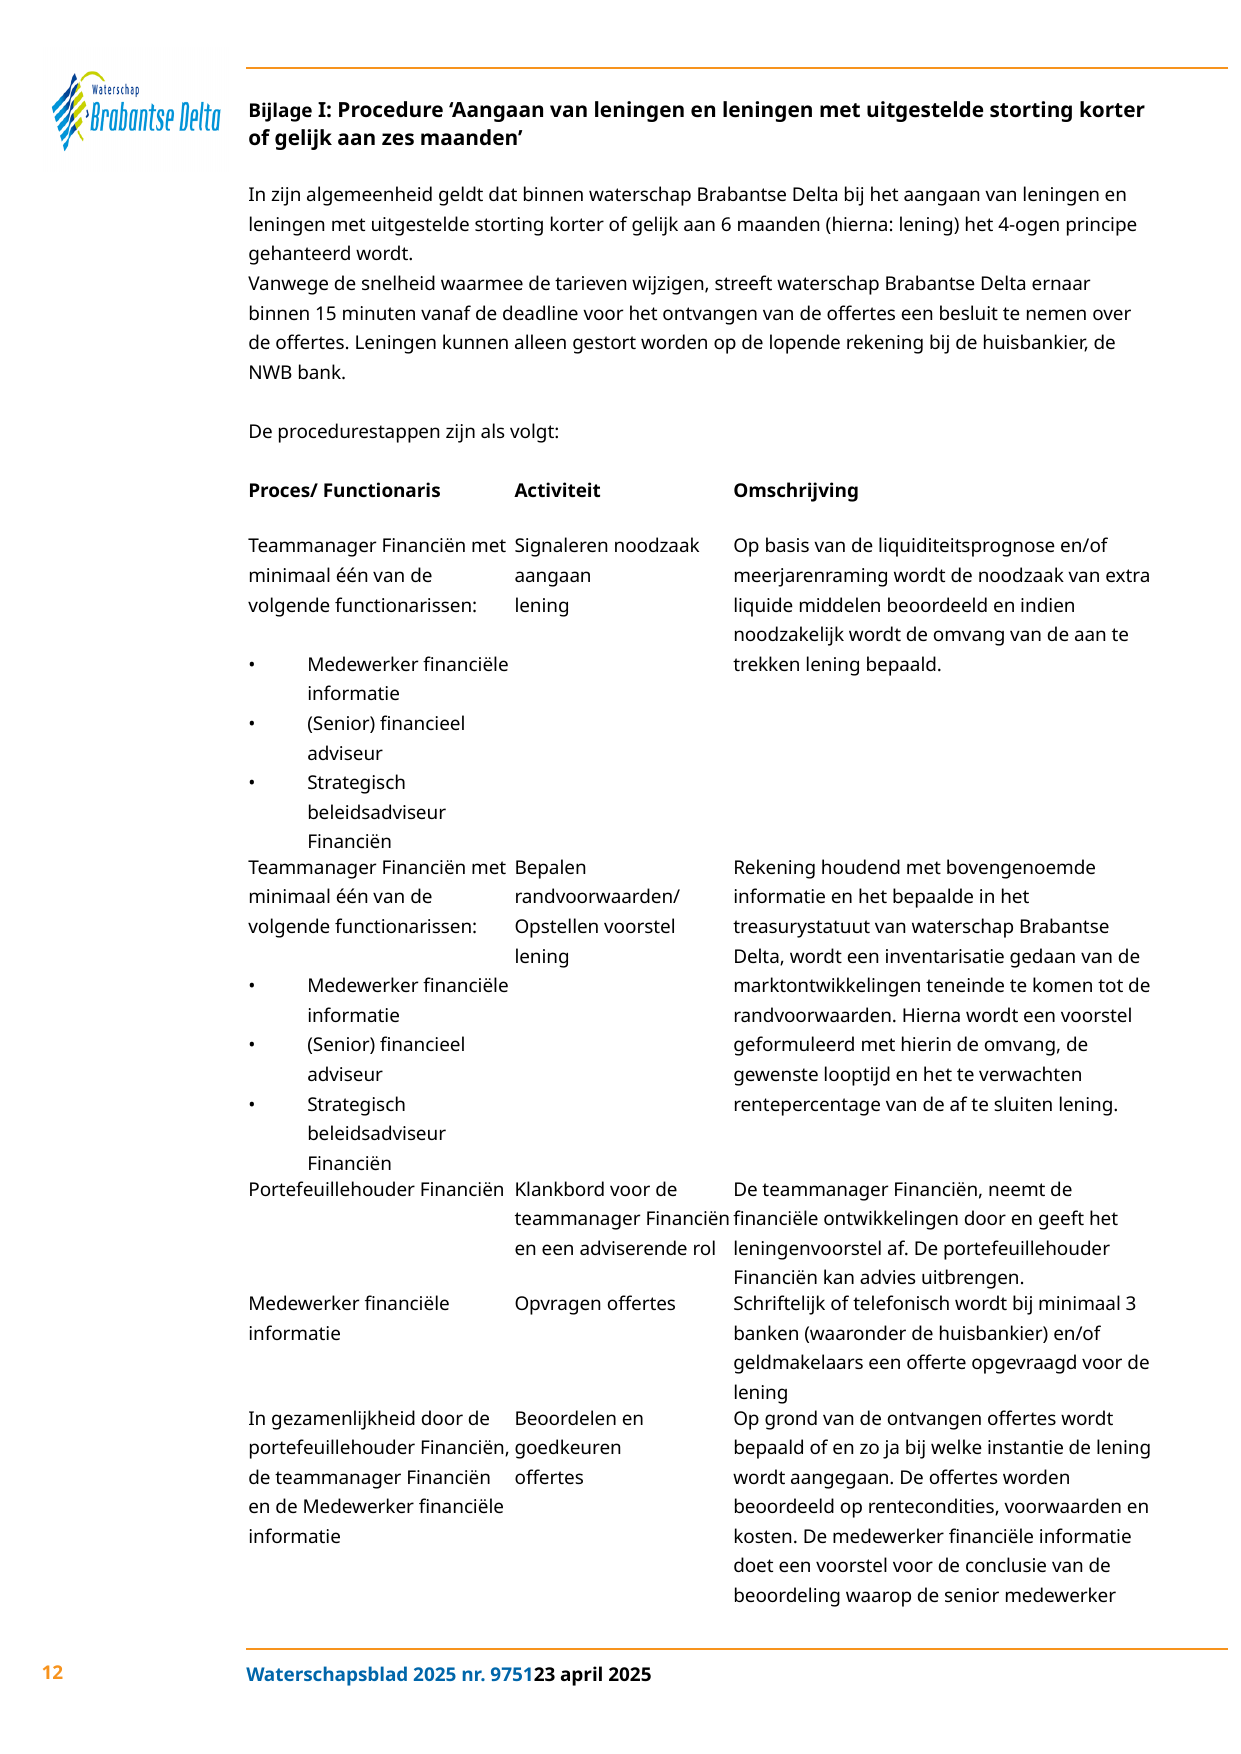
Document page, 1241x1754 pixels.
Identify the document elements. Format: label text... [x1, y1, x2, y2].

table_cell Op grond van de ontvangen offertes wordt bepaald of en zo ja bij welke instantie de lening wordt aangegaan. De offertes worden beoordeeld op rentecondities, voorwaarden en kosten. De medewerker financiële informatie doet een voorstel voor de conclusie van de beoordeling waarop de senior medewerker [733, 1405, 1152, 1608]
table_header Activiteit [514, 477, 733, 533]
table_cell Op basis van de liquiditeitsprognose en/of meerjarenraming wordt de noodzaak van extra liquide middelen beoordeeld en indien noodzakelijk wordt de omvang van de aan te trekken lening bepaald. [733, 533, 1152, 854]
table_cell In gezamenlijkheid door de portefeuillehouder Financiën, de teammanager Financiën en de Medewerker financiële informatie [248, 1405, 514, 1608]
text De procedurestappen zijn als volgt: [248, 418, 1152, 444]
table_cell Beoordelen en goedkeuren offertes [514, 1405, 733, 1608]
table_cell Schriftelijk of telefonisch wordt bij minimaal 3 banken (waaronder de huisbankier) en/of geldmakelaars een offerte opgevraagd voor de lening [733, 1290, 1152, 1405]
table_cell Rekening houdend met bovengenoemde informatie en het bepaalde in het treasurystatuut van waterschap Brabantse Delta, wordt een inventarisatie gedaan van de marktontwikkelingen teneinde te komen tot de randvoorwaarden. Hierna wordt een voorstel geformuleerd met hierin de omvang, de gewenste looptijd en het te verwachten rentepercentage van de af te sluiten lening. [733, 854, 1152, 1176]
table_header Proces/ Functionaris [248, 477, 514, 533]
table_cell Medewerker financiële informatie [248, 1290, 514, 1405]
text In zijn algemeenheid geldt dat binnen waterschap Brabantse Delta bij het aangaan van leningen en leningen met uitgestelde storting korter of gelijk aan 6 maanden (hierna: lening) het 4-ogen principe gehanteerd wordt. [248, 181, 1152, 266]
table_cell Signaleren noodzaak aangaan lening [514, 533, 733, 854]
table_cell Bepalen randvoorwaarden/ Opstellen voorstel lening [514, 854, 733, 1176]
table_cell Opvragen offertes [514, 1290, 733, 1405]
table_header Omschrijving [733, 477, 1152, 533]
picture [41, 47, 231, 172]
table_cell De teammanager Financiën, neemt de financiële ontwikkelingen door en geeft het leningenvoorstel af. De portefeuillehouder Financiën kan advies uitbrengen. [733, 1176, 1152, 1290]
table_cell Klankbord voor de teammanager Financiën en een adviserende rol [514, 1176, 733, 1290]
text Bijlage I: Procedure ‘Aangaan van leningen en leningen met uitgestelde storting korter of gelijk aan zes maanden’ [248, 95, 1152, 152]
text Vanwege de snelheid waarmee de tarieven wijzigen, streeft waterschap Brabantse Delta ernaar binnen 15 minuten vanaf de deadline voor het ontvangen van de offertes een besluit te nemen over de offertes. Leningen kunnen alleen gestort worden op de lopende rekening bij de huisbankier, de NWB bank. [248, 270, 1152, 384]
table_cell Portefeuillehouder Financiën [248, 1176, 514, 1290]
table_cell Teammanager Financiën met minimaal één van de volgende functionarissen: Medewerker financiële informatie (Senior) financieel adviseur Strategisch beleidsadviseur Financiën [248, 533, 514, 854]
table_cell Teammanager Financiën met minimaal één van de volgende functionarissen: Medewerker financiële informatie (Senior) financieel adviseur Strategisch beleidsadviseur Financiën [248, 854, 514, 1176]
